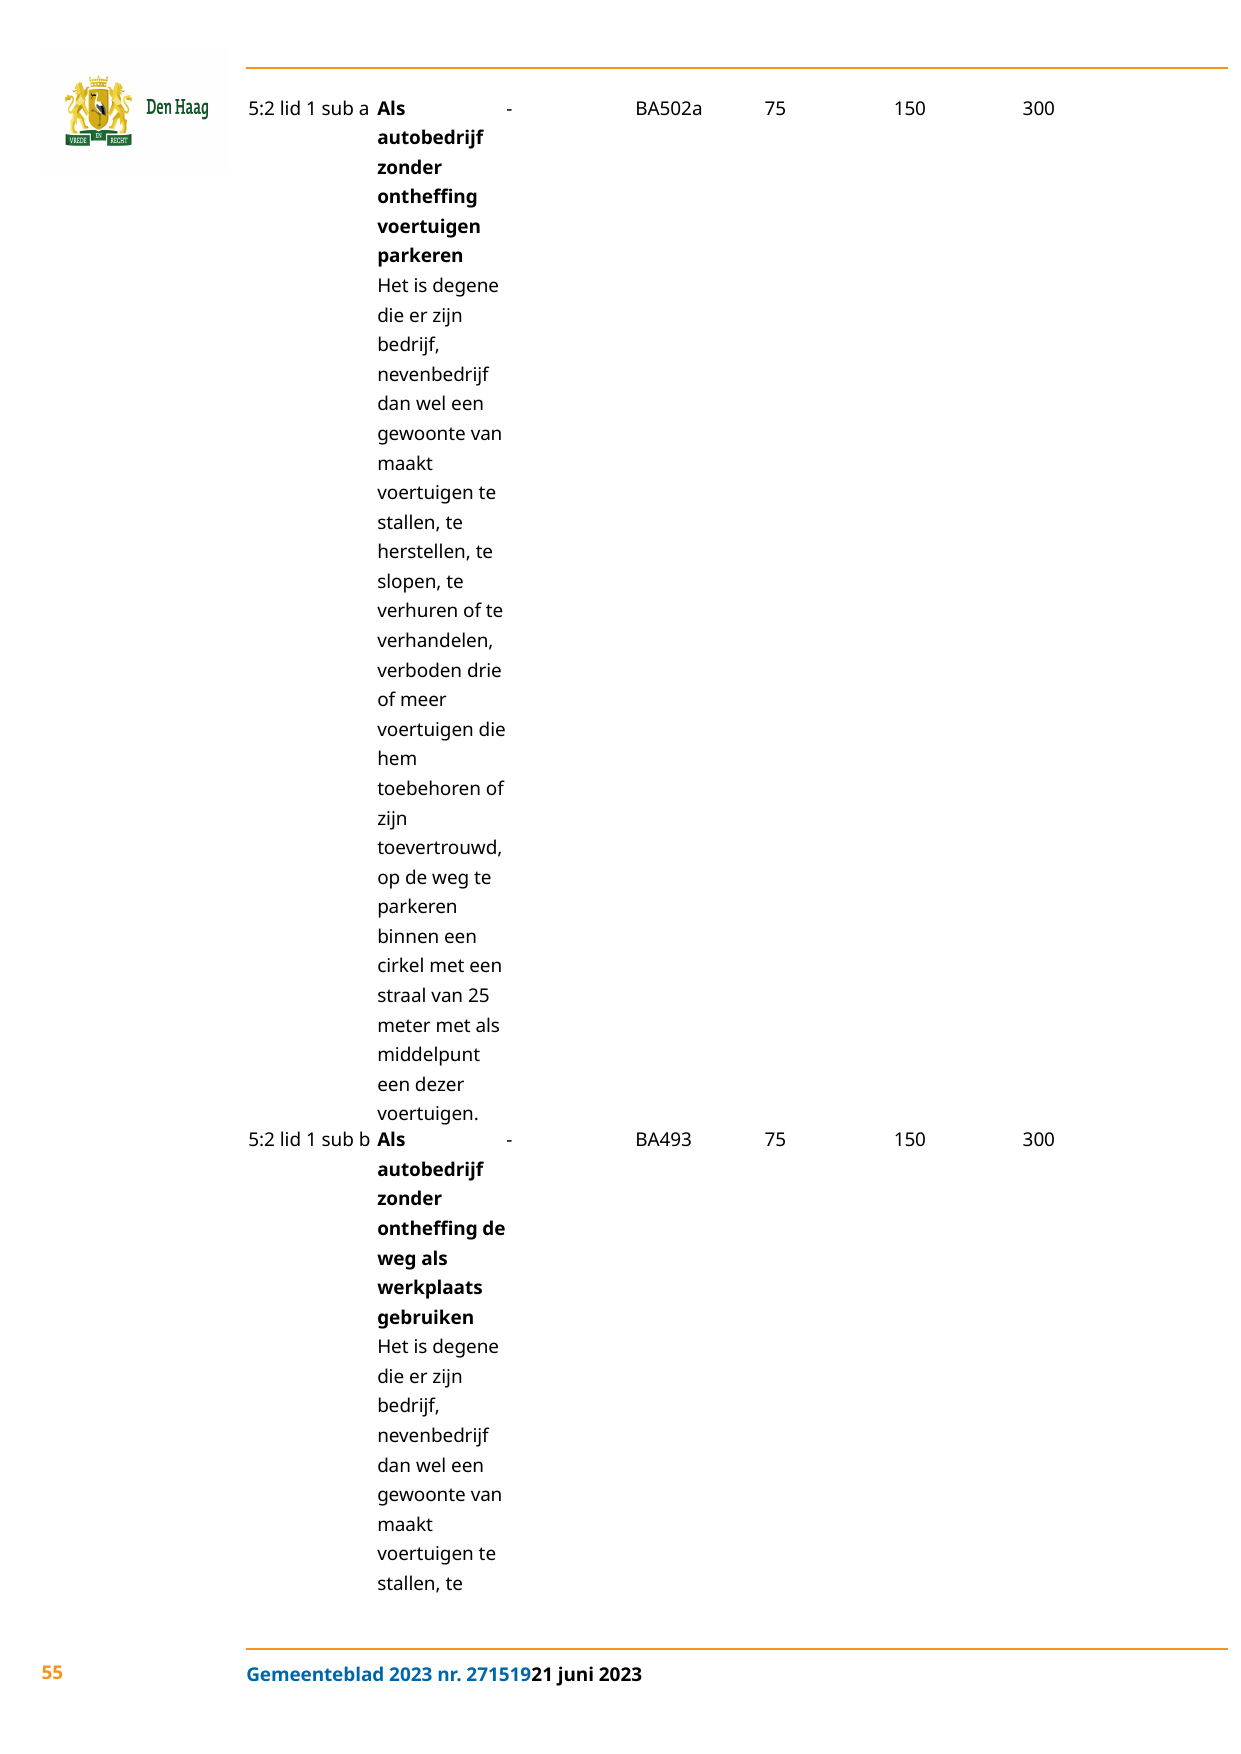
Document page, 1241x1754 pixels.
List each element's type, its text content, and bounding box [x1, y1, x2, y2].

table_cell 150 [894, 95, 1022, 1126]
table_cell 75 [764, 1126, 893, 1596]
table_cell 300 [1023, 95, 1152, 1126]
table_cell 5:2 lid 1 sub b [248, 1126, 377, 1596]
table_cell 5:2 lid 1 sub a [248, 95, 377, 1126]
table_cell BA493 [635, 1126, 764, 1596]
picture [41, 47, 231, 172]
table_cell Als autobedrijf zonder ontheffing voertuigen parkeren Het is degene die er zijn bedrijf, nevenbedrijf dan wel een gewoonte van maakt voertuigen te stallen, te herstellen, te slopen, te verhuren of te verhandelen, verboden drie of meer voertuigen die hem toebehoren of zijn toevertrouwd, op de weg te parkeren binnen een cirkel met een straal van 25 meter met als middelpunt een dezer voertuigen. [377, 95, 506, 1126]
table_cell Als autobedrijf zonder ontheffing de weg als werkplaats gebruiken Het is degene die er zijn bedrijf, nevenbedrijf dan wel een gewoonte van maakt voertuigen te stallen, te [377, 1126, 506, 1596]
table_cell - [506, 1126, 635, 1596]
table_cell BA502a [635, 95, 764, 1126]
table_cell 150 [894, 1126, 1022, 1596]
table_cell 75 [764, 95, 893, 1126]
table_cell 300 [1023, 1126, 1152, 1596]
table_cell - [506, 95, 635, 1126]
